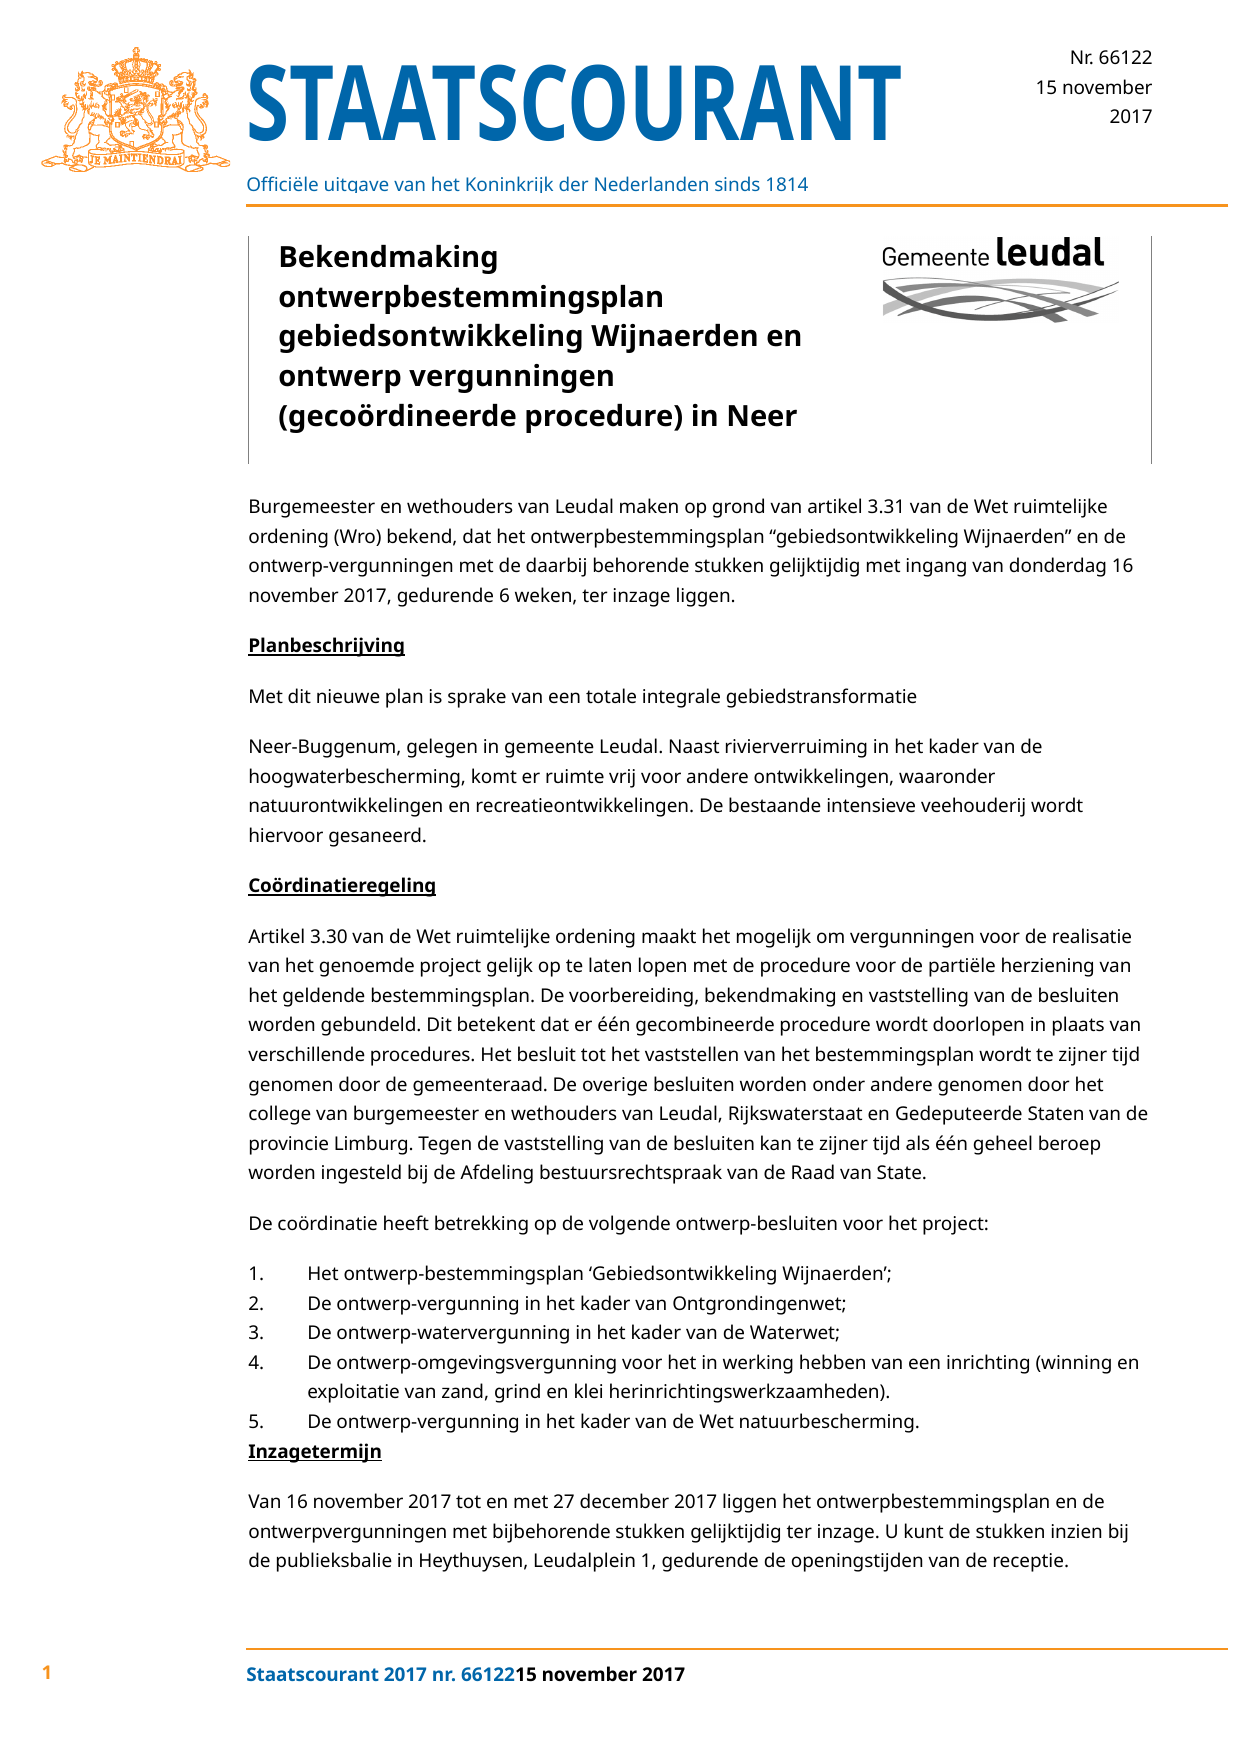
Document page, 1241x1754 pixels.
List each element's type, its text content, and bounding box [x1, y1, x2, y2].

text Artikel 3.30 van de Wet ruimtelijke ordening maakt het mogelijk om vergunningen voor de realisatie van het genoemde project gelijk op te laten lopen met de procedure voor de partiële herziening van het geldende bestemmingsplan. De voorbereiding, bekendmaking en vaststelling van de besluiten worden gebundeld. Dit betekent dat er één gecombineerde procedure wordt doorlopen in plaats van verschillende procedures. Het besluit tot het vaststellen van het bestemmingsplan wordt te zijner tijd genomen door de gemeenteraad. De overige besluiten worden onder andere genomen door het college van burgemeester en wethouders van Leudal, Rijkswaterstaat en Gedeputeerde Staten van de provincie Limburg. Tegen de vaststelling van de besluiten kan te zijner tijd als één geheel beroep worden ingesteld bij de Afdeling bestuursrechtspraak van de Raad van State. [248, 923, 1152, 1185]
list De ontwerp-vergunning in het kader van de Wet natuurbescherming. [248, 1408, 1152, 1434]
table_header Bekendmaking ontwerpbestemmingsplan gebiedsontwikkeling Wijnaerden en ontwerp vergunningen (gecoördineerde procedure) in Neer [249, 236, 850, 464]
text Van 16 november 2017 tot en met 27 december 2017 liggen het ontwerpbestemmingsplan en de ontwerpvergunningen met bijbehorende stukken gelijktijdig ter inzage. U kunt de stukken inzien bij de publieksbalie in Heythuysen, Leudalplein 1, gedurende de openingstijden van de receptie. [248, 1488, 1152, 1573]
list De ontwerp-vergunning in het kader van Ontgrondingenwet; [248, 1290, 1152, 1316]
text De coördinatie heeft betrekking op de volgende ontwerp-besluiten voor het project: [248, 1210, 1152, 1236]
picture [41, 47, 231, 172]
text Burgemeester en wethouders van Leudal maken op grond van artikel 3.31 van de Wet ruimtelijke ordening (Wro) bekend, dat het ontwerpbestemmingsplan “gebiedsontwikkeling Wijnaerden” en de ontwerp-vergunningen met de daarbij behorende stukken gelijktijdig met ingang van donderdag 16 november 2017, gedurende 6 weken, ter inzage liggen. [248, 493, 1152, 608]
text Inzagetermijn [248, 1438, 1152, 1464]
table_header [850, 236, 882, 322]
list De ontwerp-omgevingsvergunning voor het in werking hebben van een inrichting (winning en exploitatie van zand, grind en klei herinrichtingswerkzaamheden). [248, 1349, 1152, 1404]
table_header [1119, 236, 1151, 322]
list De ontwerp-watervergunning in het kader van de Waterwet; [248, 1319, 1152, 1345]
text Coördinatieregeling [248, 872, 1152, 898]
picture [882, 236, 1119, 323]
text Met dit nieuwe plan is sprake van een totale integrale gebiedstransformatie [248, 683, 1152, 709]
table_header [850, 323, 1151, 464]
text Neer-Buggenum, gelegen in gemeente Leudal. Naast rivierverruiming in het kader van de hoogwaterbescherming, komt er ruimte vrij voor andere ontwikkelingen, waaronder natuurontwikkelingen en recreatieontwikkelingen. De bestaande intensieve veehouderij wordt hiervoor gesaneerd. [248, 733, 1152, 848]
list Het ontwerp-bestemmingsplan ‘Gebiedsontwikkeling Wijnaerden’; [248, 1260, 1152, 1286]
text Planbeschrijving [248, 632, 1152, 658]
